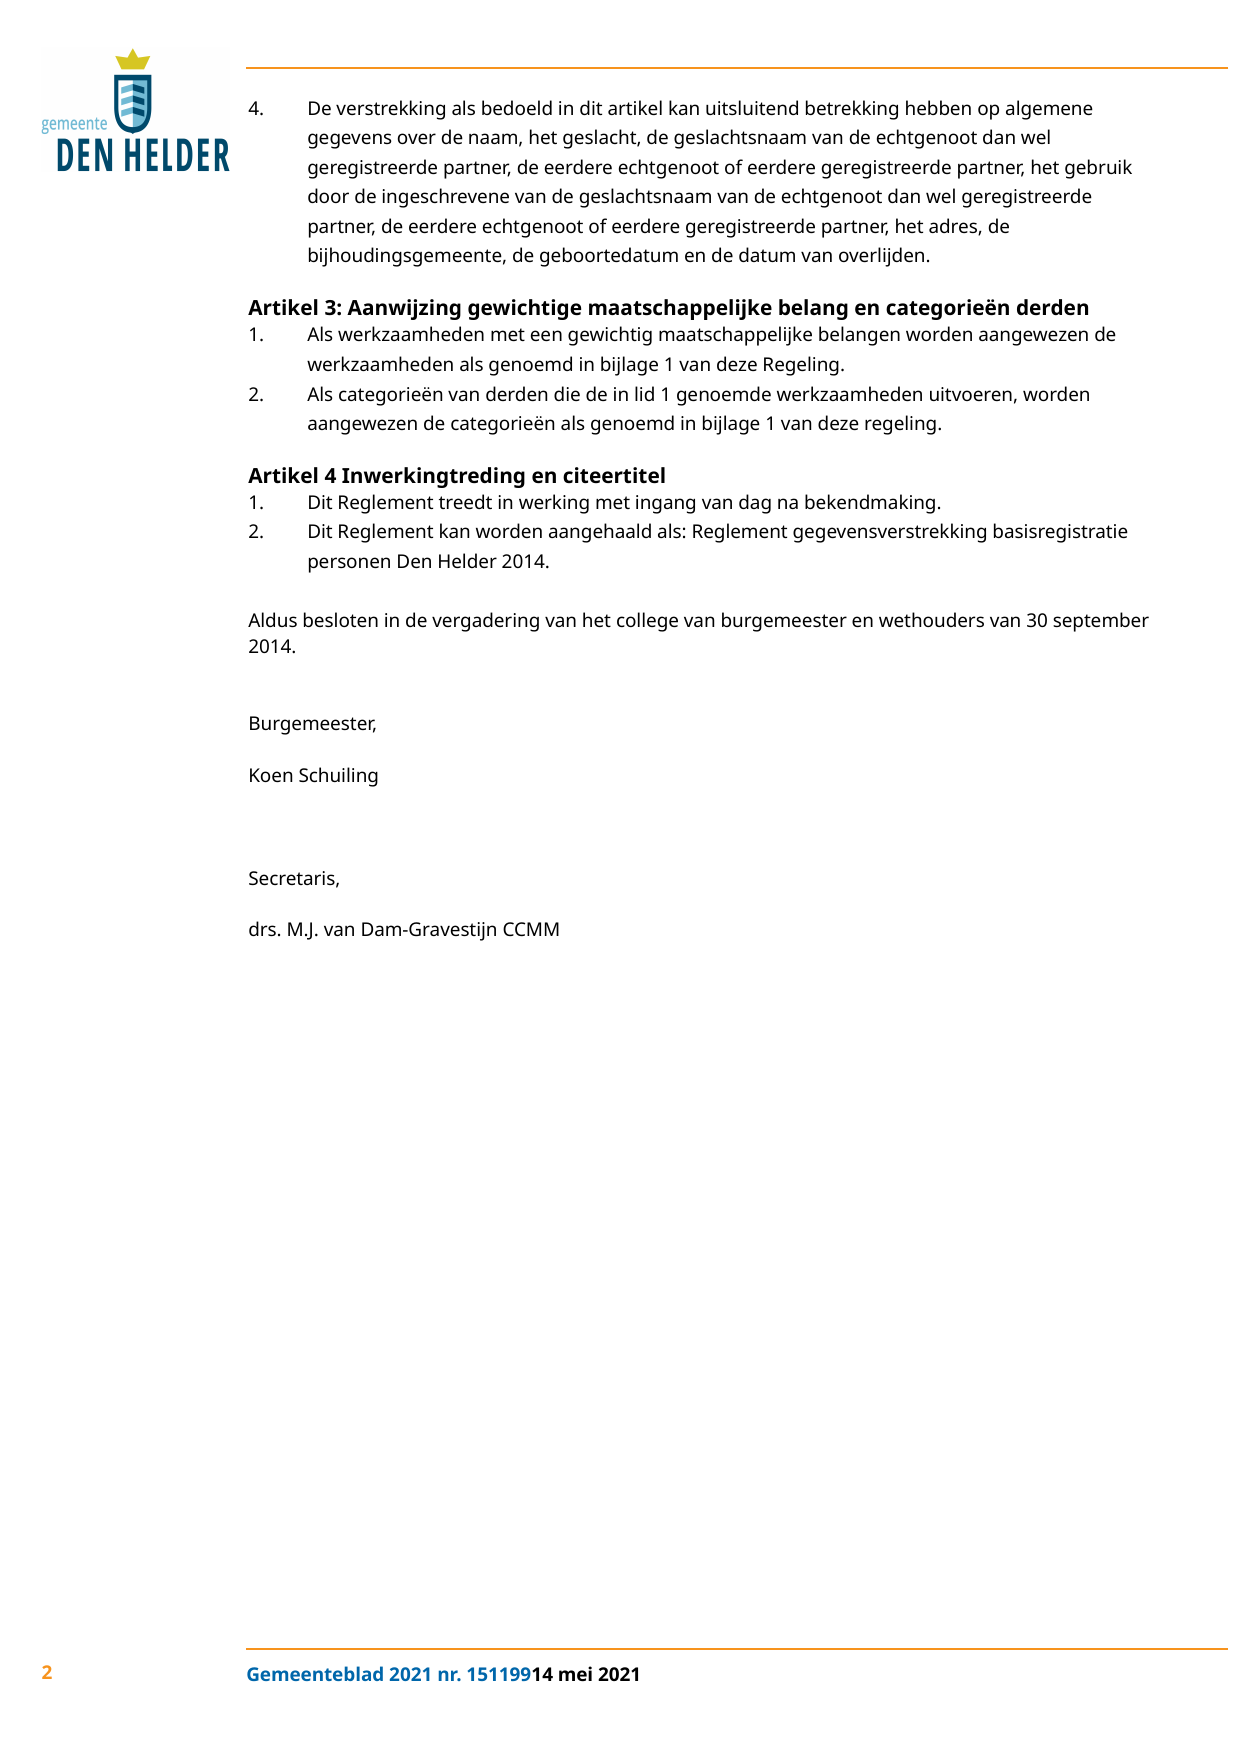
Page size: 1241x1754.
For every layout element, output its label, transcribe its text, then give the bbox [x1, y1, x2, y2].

picture [100, 154, 106, 172]
text Artikel 3: Aanwijzing gewichtige maatschappelijke belang en categorieën derden [248, 293, 1152, 322]
text drs. M.J. van Dam-Gravestijn CCMM [248, 916, 1152, 942]
list Als categorieën van derden die de in lid 1 genoemde werkzaamheden uitvoeren, worden aangewezen de categorieën als genoemd in bijlage 1 van deze regeling. [248, 381, 1152, 436]
picture [41, 47, 231, 172]
picture [220, 160, 224, 172]
list Dit Reglement kan worden aangehaald als: Reglement gegevensverstrekking basisregistratie personen Den Helder 2014. [248, 519, 1152, 574]
text Koen Schuiling [248, 762, 1152, 788]
text Secretaris, [248, 865, 1152, 891]
picture [182, 144, 187, 165]
text Burgemeester, [248, 710, 1152, 736]
text Artikel 4 Inwerkingtreding en citeertitel [248, 461, 1152, 489]
list De verstrekking als bedoeld in dit artikel kan uitsluitend betrekking hebben op algemene gegevens over de naam, het geslacht, de geslachtsnaam van de echtgenoot dan wel geregistreerde partner, de eerdere echtgenoot of eerdere geregistreerde partner, het gebruik door de ingeschrevene van de geslachtsnaam van de echtgenoot dan wel geregistreerde partner, de eerdere echtgenoot of eerdere geregistreerde partner, het adres, de bijhoudingsgemeente, de geboortedatum en de datum van overlijden. [248, 95, 1152, 268]
picture [63, 144, 68, 165]
list Dit Reglement treedt in werking met ingang van dag na bekendmaking. [248, 489, 1152, 515]
list Als werkzaamheden met een gewichtig maatschappelijke belangen worden aangewezen de werkzaamheden als genoemd in bijlage 1 van deze Regeling. [248, 322, 1152, 377]
picture [130, 157, 135, 172]
text Aldus besloten in de vergadering van het college van burgemeester en wethouders van 30 september 2014. [248, 607, 1152, 659]
